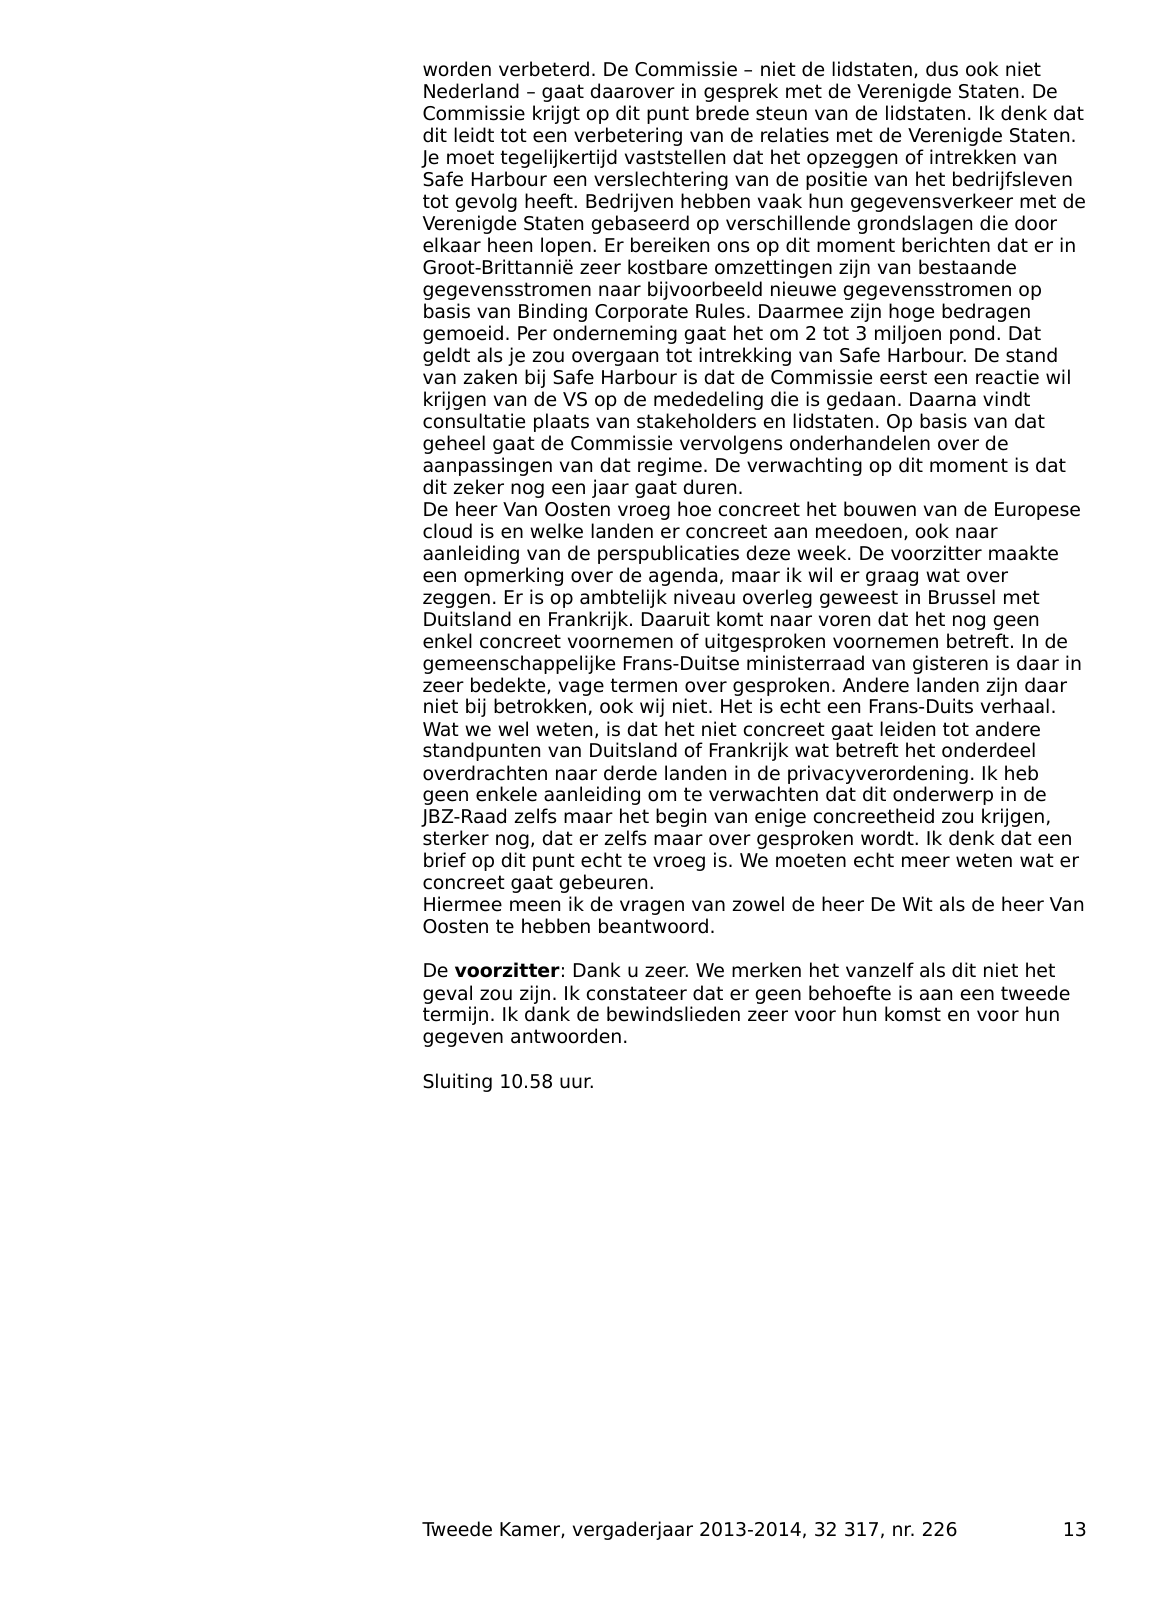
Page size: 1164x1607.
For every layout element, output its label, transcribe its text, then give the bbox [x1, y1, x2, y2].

text De heer Van Oosten vroeg hoe concreet het bouwen van de Europese cloud is en welke landen er concreet aan meedoen, ook naar aanleiding van de perspublicaties deze week. De voorzitter maakte een opmerking over de agenda, maar ik wil er graag wat over zeggen. Er is op ambtelijk niveau overleg geweest in Brussel met Duitsland en Frankrijk. Daaruit komt naar voren dat het nog geen enkel concreet voornemen of uitgesproken voornemen betreft. In de gemeenschappelijke Frans-Duitse ministerraad van gisteren is daar in zeer bedekte, vage termen over gesproken. Andere landen zijn daar niet bij betrokken, ook wij niet. Het is echt een Frans-Duits verhaal. Wat we wel weten, is dat het niet concreet gaat leiden tot andere standpunten van Duitsland of Frankrijk wat betreft het onderdeel overdrachten naar derde landen in de privacyverordening. Ik heb geen enkele aanleiding om te verwachten dat dit onderwerp in de JBZ-Raad zelfs maar het begin van enige concreetheid zou krijgen, sterker nog, dat er zelfs maar over gesproken wordt. Ik denk dat een brief op dit punt echt te vroeg is. We moeten echt meer weten wat er concreet gaat gebeuren. [422, 499, 1087, 894]
text Hiermee meen ik de vragen van zowel de heer De Wit als de heer Van Oosten te hebben beantwoord. [422, 894, 1087, 938]
text worden verbeterd. De Commissie – niet de lidstaten, dus ook niet Nederland – gaat daarover in gesprek met de Verenigde Staten. De Commissie krijgt op dit punt brede steun van de lidstaten. Ik denk dat dit leidt tot een verbetering van de relaties met de Verenigde Staten. Je moet tegelijkertijd vaststellen dat het opzeggen of intrekken van Safe Harbour een verslechtering van de positie van het bedrijfsleven tot gevolg heeft. Bedrijven hebben vaak hun gegevensverkeer met de Verenigde Staten gebaseerd op verschillende grondslagen die door elkaar heen lopen. Er bereiken ons op dit moment berichten dat er in Groot-Brittannië zeer kostbare omzettingen zijn van bestaande gegevensstromen naar bijvoorbeeld nieuwe gegevensstromen op basis van Binding Corporate Rules. Daarmee zijn hoge bedragen gemoeid. Per onderneming gaat het om 2 tot 3 miljoen pond. Dat geldt als je zou overgaan tot intrekking van Safe Harbour. De stand van zaken bij Safe Harbour is dat de Commissie eerst een reactie wil krijgen van de VS op de mededeling die is gedaan. Daarna vindt consultatie plaats van stakeholders en lidstaten. Op basis van dat geheel gaat de Commissie vervolgens onderhandelen over de aanpassingen van dat regime. De verwachting op dit moment is dat dit zeker nog een jaar gaat duren. [422, 59, 1087, 499]
text Sluiting 10.58 uur. [422, 1071, 1087, 1092]
text De voorzitter: Dank u zeer. We merken het vanzelf als dit niet het geval zou zijn. Ik constateer dat er geen behoefte is aan een tweede termijn. Ik dank de bewindslieden zeer voor hun komst en voor hun gegeven antwoorden. [422, 960, 1087, 1048]
